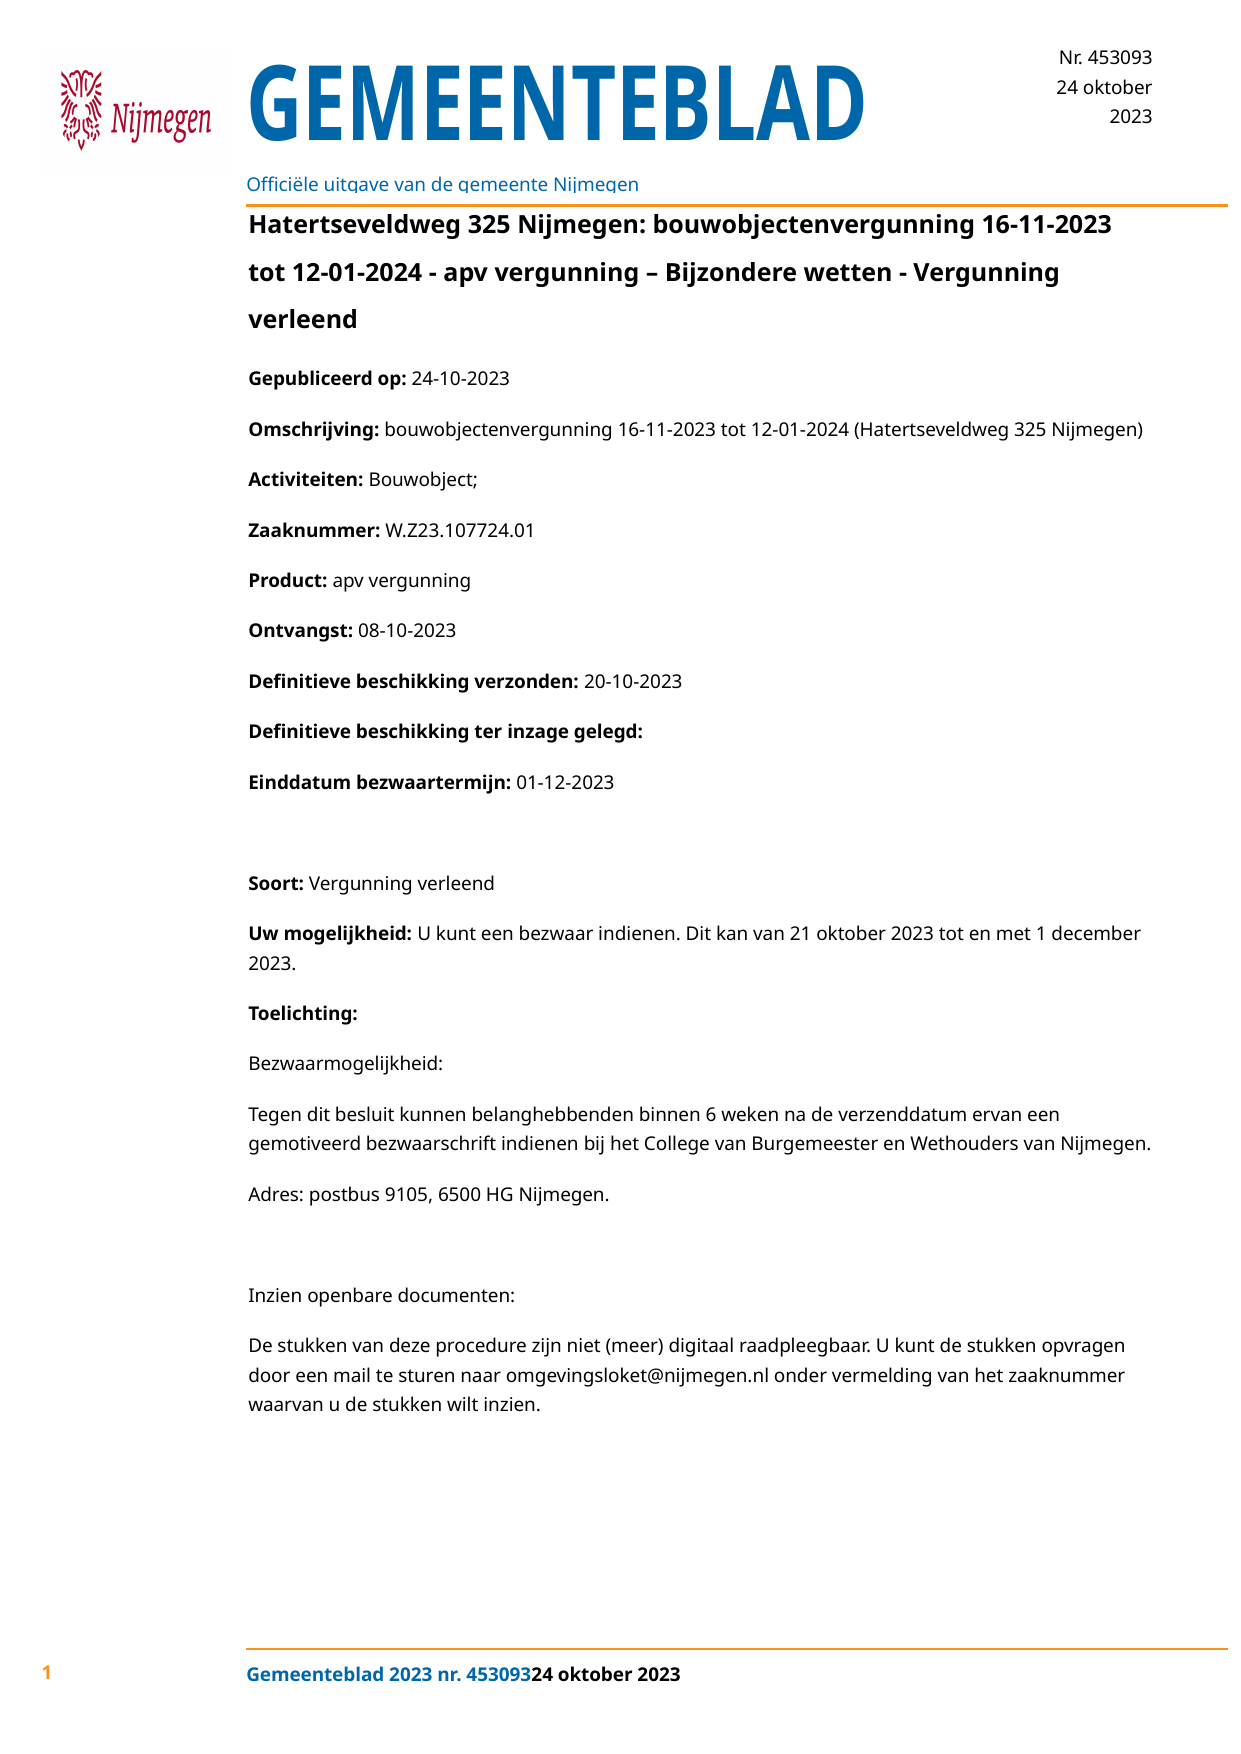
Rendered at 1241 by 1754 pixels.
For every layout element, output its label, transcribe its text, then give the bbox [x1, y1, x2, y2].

text Inzien openbare documenten: [248, 1282, 1152, 1307]
text Gepubliceerd op: 24-10-2023 [248, 366, 1152, 391]
text Einddatum bezwaartermijn: 01-12-2023 [248, 769, 1152, 794]
text Toelichting: [248, 1000, 1152, 1026]
picture [41, 47, 231, 172]
text Uw mogelijkheid: U kunt een bezwaar indienen. Dit kan van 21 oktober 2023 tot en met 1 december 2023. [248, 920, 1152, 975]
text Zaaknummer: W.Z23.107724.01 [248, 517, 1152, 542]
text Omschrijving: bouwobjectenvergunning 16-11-2023 tot 12-01-2024 (Hatertseveldweg 325 Nijmegen) [248, 416, 1152, 442]
text Tegen dit besluit kunnen belanghebbenden binnen 6 weken na de verzenddatum ervan een gemotiveerd bezwaarschrift indienen bij het College van Burgemeester en Wethouders van Nijmegen. [248, 1101, 1152, 1156]
text Definitieve beschikking verzonden: 20-10-2023 [248, 668, 1152, 694]
text Product: apv vergunning [248, 567, 1152, 593]
text De stukken van deze procedure zijn niet (meer) digitaal raadpleegbaar. U kunt de stukken opvragen door een mail te sturen naar omgevingsloket@nijmegen.nl onder vermelding van het zaaknummer waarvan u de stukken wilt inzien. [248, 1332, 1152, 1417]
text Bezwaarmogelijkheid: [248, 1051, 1152, 1076]
text Soort: Vergunning verleend [248, 870, 1152, 895]
text Definitieve beschikking ter inzage gelegd: [248, 718, 1152, 744]
text Activiteiten: Bouwobject; [248, 466, 1152, 492]
text Ontvangst: 08-10-2023 [248, 618, 1152, 643]
text Adres: postbus 9105, 6500 HG Nijmegen. [248, 1181, 1152, 1207]
text Hatertseveldweg 325 Nijmegen: bouwobjectenvergunning 16-11-2023 tot 12-01-2024 - apv vergunning – Bijzondere wetten - Vergunning verleend [248, 207, 1152, 336]
